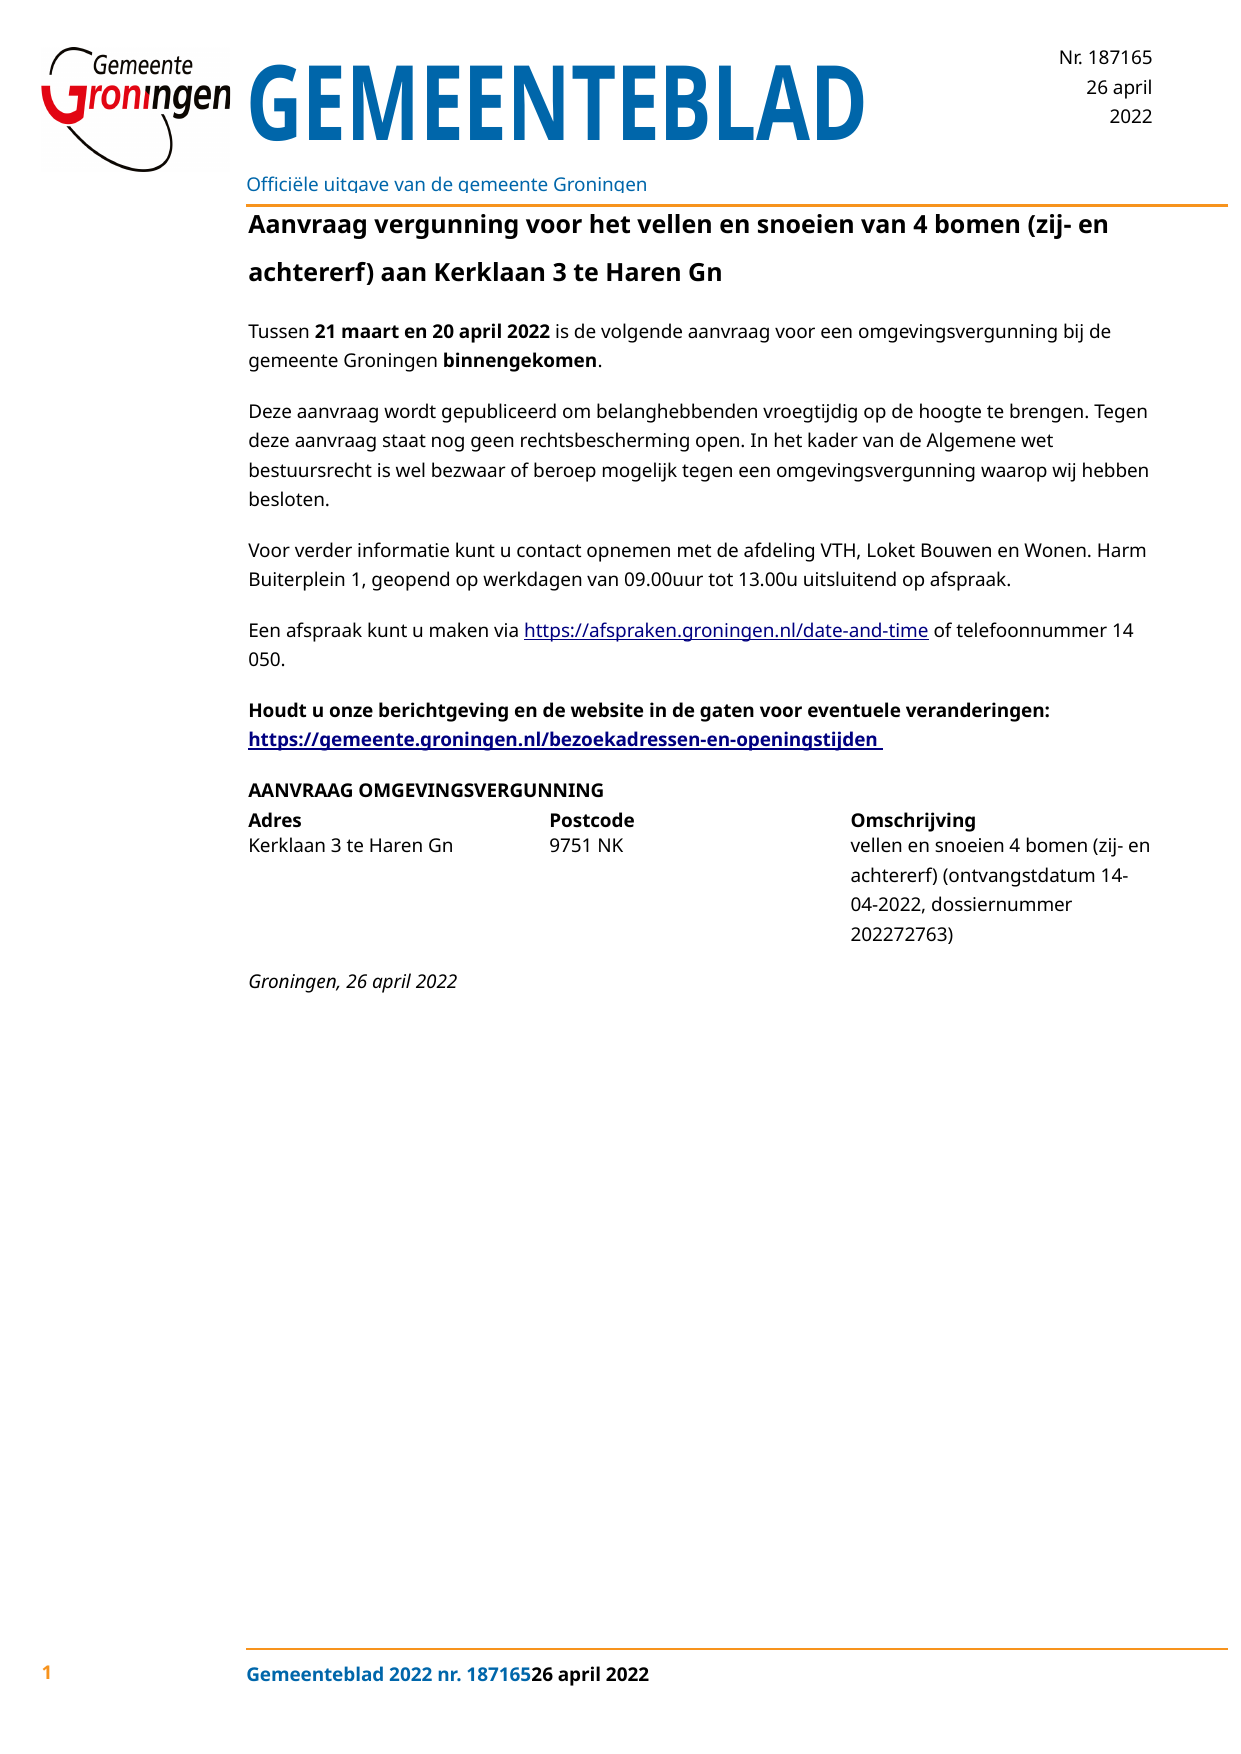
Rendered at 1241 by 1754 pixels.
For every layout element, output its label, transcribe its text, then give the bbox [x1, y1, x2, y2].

table_cell vellen en snoeien 4 bomen (zij- en achtererf) (ontvangstdatum 14-04-2022, dossiernummer 202272763) [850, 833, 1152, 947]
text Een afspraak kunt u maken via https://afspraken.groningen.nl/date-and-time of telefoonnummer 14 050. [248, 617, 1152, 672]
table_header Adres [248, 807, 549, 832]
table_cell 9751 NK [549, 833, 850, 947]
text Deze aanvraag wordt gepubliceerd om belanghebbenden vroegtijdig op de hoogte te brengen. Tegen deze aanvraag staat nog geen rechtsbescherming open. In het kader van de Algemene wet bestuursrecht is wel bezwaar of beroep mogelijk tegen een omgevingsvergunning waarop wij hebben besloten. [248, 398, 1152, 512]
table_header Postcode [549, 807, 850, 832]
table_cell Kerklaan 3 te Haren Gn [248, 833, 549, 947]
text Aanvraag vergunning voor het vellen en snoeien van 4 bomen (zij- en achtererf) aan Kerklaan 3 te Haren Gn [248, 207, 1152, 288]
text Houdt u onze berichtgeving en de website in de gaten voor eventuele veranderingen: https://gemeente.groningen.nl/bezoekadressen-en-openingstijden [248, 697, 1152, 752]
text Voor verder informatie kunt u contact opnemen met de afdeling VTH, Loket Bouwen en Wonen. Harm Buiterplein 1, geopend op werkdagen van 09.00uur tot 13.00u uitsluitend op afspraak. [248, 537, 1152, 592]
text Tussen 21 maart en 20 april 2022 is de volgende aanvraag voor een omgevingsvergunning bij de gemeente Groningen binnengekomen. [248, 318, 1152, 373]
text Groningen, 26 april 2022 [248, 968, 1152, 994]
text AANVRAAG OMGEVINGSVERGUNNING [248, 777, 1152, 803]
table_header Omschrijving [850, 807, 1152, 832]
picture [41, 47, 231, 172]
